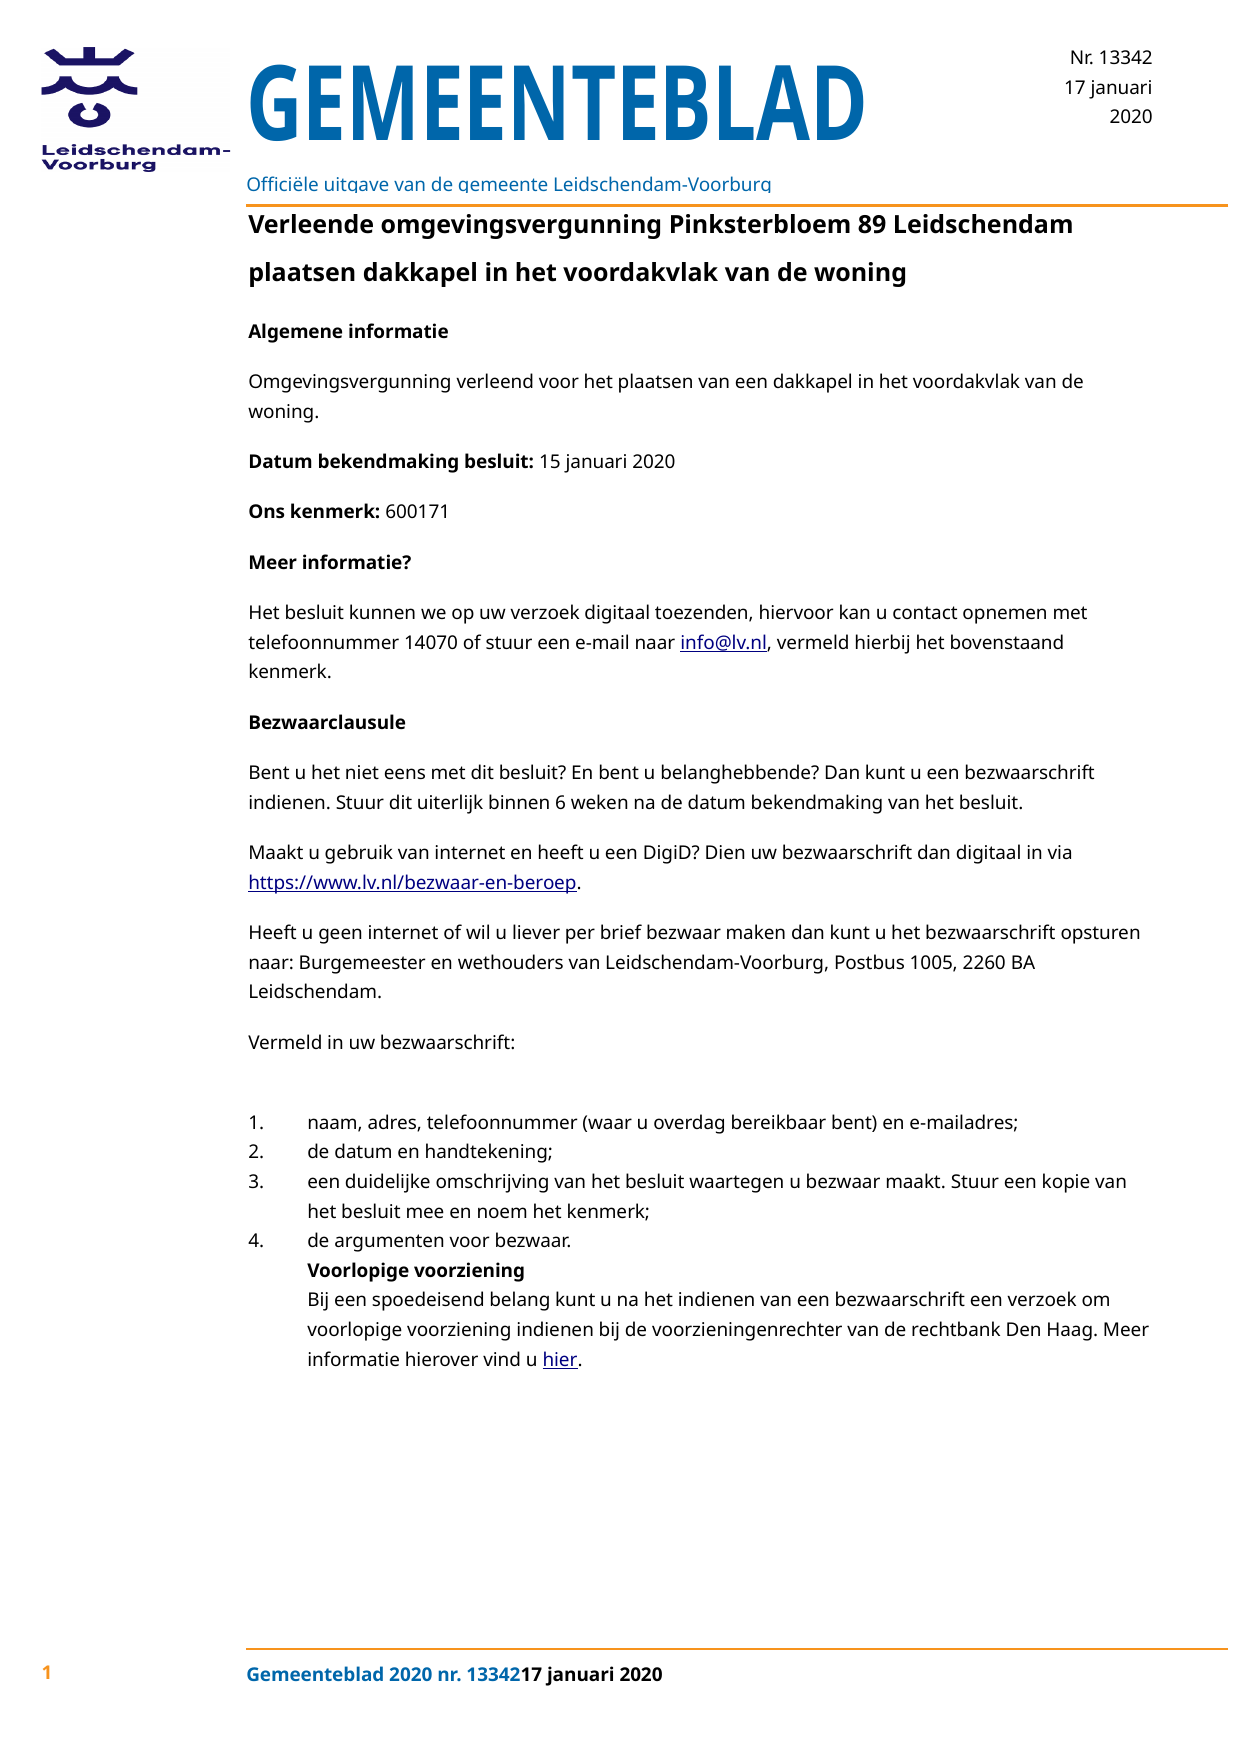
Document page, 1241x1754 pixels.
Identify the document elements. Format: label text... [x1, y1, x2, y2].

list Bij een spoedeisend belang kunt u na het indienen van een bezwaarschrift een verzoek om voorlopige voorziening indienen bij de voorzieningenrechter van de rechtbank Den Haag. Meer informatie hierover vind u hier. [248, 1287, 1152, 1372]
text Bezwaarclausule [248, 709, 1152, 735]
text Het besluit kunnen we op uw verzoek digitaal toezenden, hiervoor kan u contact opnemen met telefoonnummer 14070 of stuur een e-mail naar info@lv.nl, vermeld hierbij het bovenstaand kenmerk. [248, 599, 1152, 684]
picture [41, 47, 231, 172]
list de argumenten voor bezwaar. [248, 1227, 1152, 1253]
list de datum en handtekening; [248, 1139, 1152, 1164]
text Maakt u gebruik van internet en heeft u een DigiD? Dien uw bezwaarschrift dan digitaal in via https://www.lv.nl/bezwaar-en-beroep. [248, 839, 1152, 895]
text Datum bekendmaking besluit: 15 januari 2020 [248, 448, 1152, 474]
text Algemene informatie [248, 318, 1152, 344]
text Omgevingsvergunning verleend voor het plaatsen van een dakkapel in het voordakvlak van de woning. [248, 368, 1152, 424]
list naam, adres, telefoonnummer (waar u overdag bereikbaar bent) en e-mailadres; [248, 1109, 1152, 1135]
text Meer informatie? [248, 549, 1152, 575]
text Ons kenmerk: 600171 [248, 499, 1152, 524]
text Bent u het niet eens met dit besluit? En bent u belanghebbende? Dan kunt u een bezwaarschrift indienen. Stuur dit uiterlijk binnen 6 weken na de datum bekendmaking van het besluit. [248, 759, 1152, 815]
text Verleende omgevingsvergunning Pinksterbloem 89 Leidschendam plaatsen dakkapel in het voordakvlak van de woning [248, 207, 1152, 288]
list Voorlopige voorziening [248, 1257, 1152, 1283]
list een duidelijke omschrijving van het besluit waartegen u bezwaar maakt. Stuur een kopie van het besluit mee en noem het kenmerk; [248, 1168, 1152, 1224]
text Vermeld in uw bezwaarschrift: [248, 1029, 1152, 1055]
text Heeft u geen internet of wil u liever per brief bezwaar maken dan kunt u het bezwaarschrift opsturen naar: Burgemeester en wethouders van Leidschendam-Voorburg, Postbus 1005, 2260 BA Leidschendam. [248, 919, 1152, 1004]
